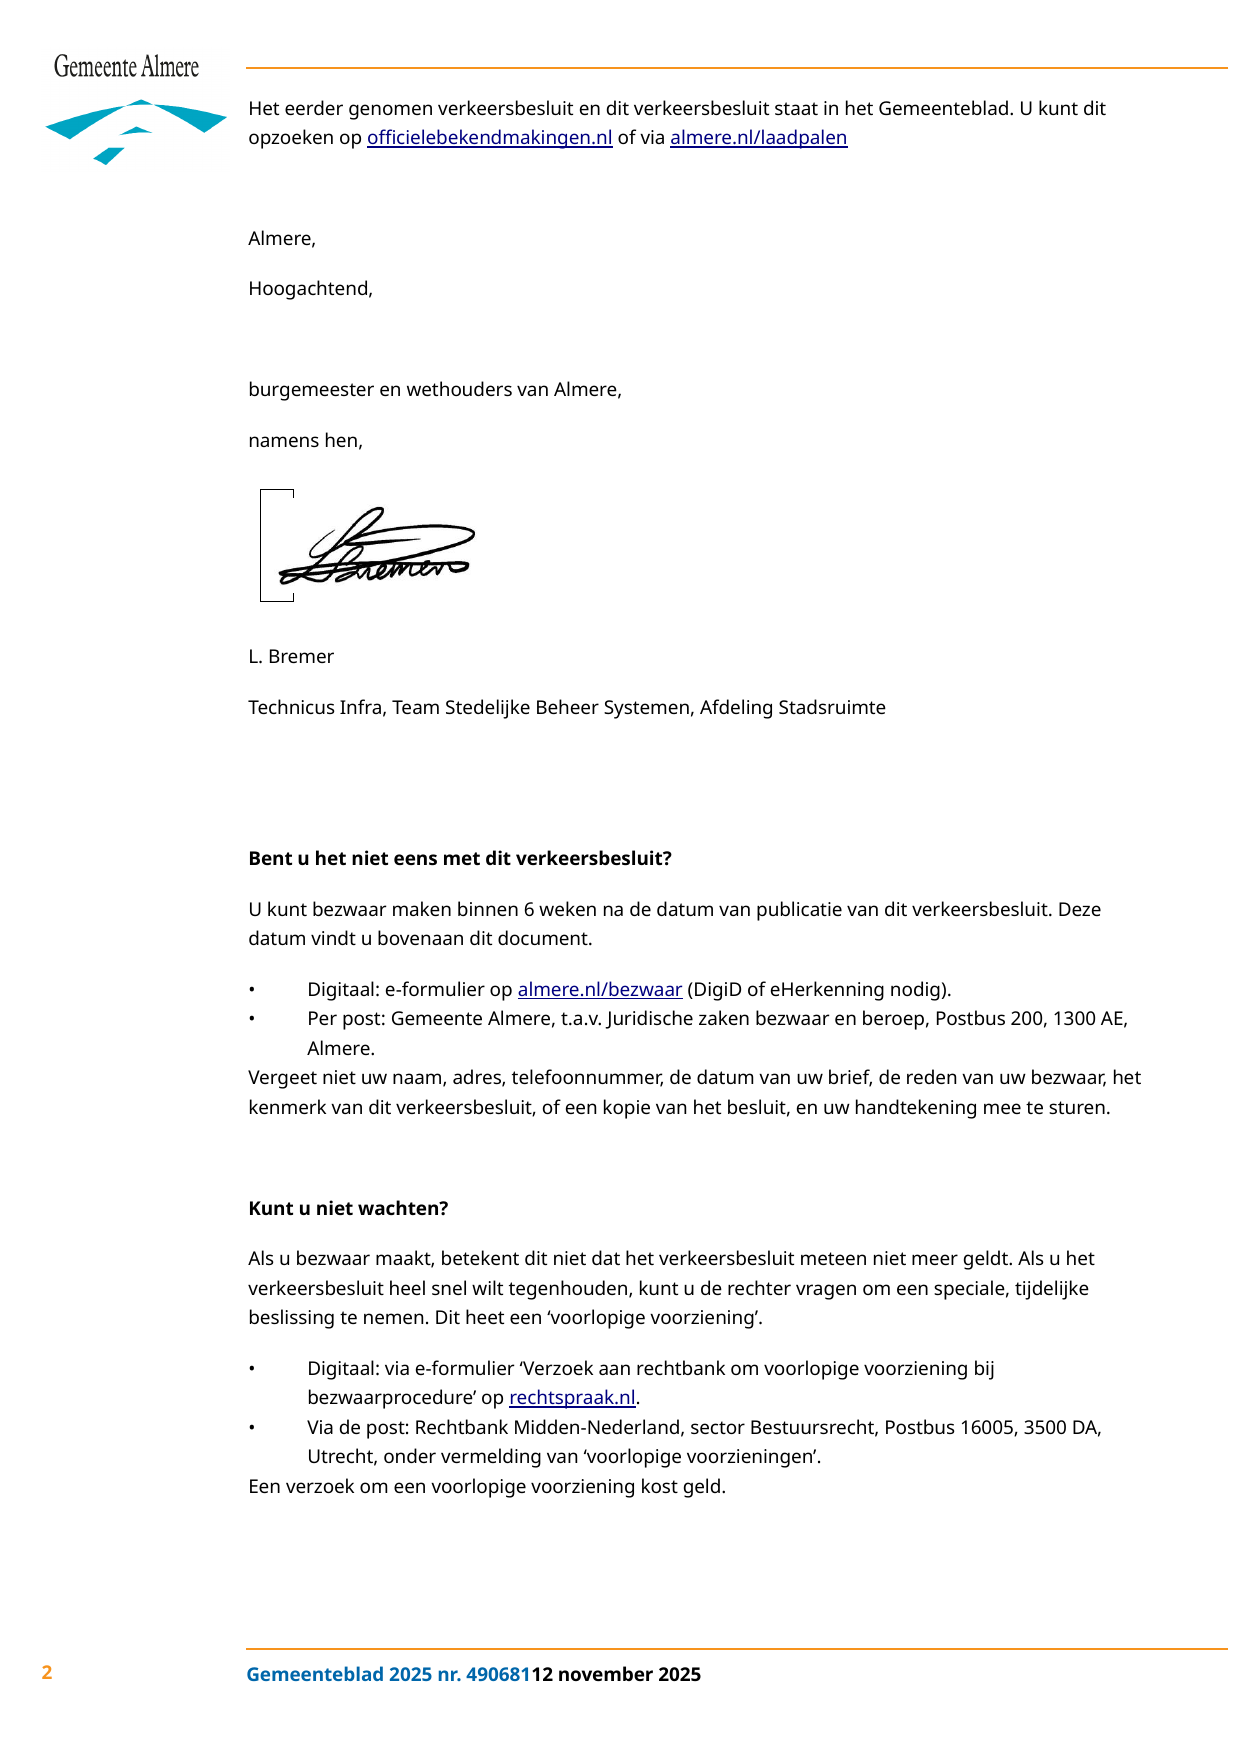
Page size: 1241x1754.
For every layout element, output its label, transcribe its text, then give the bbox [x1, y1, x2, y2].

text L. Bremer [248, 644, 1152, 669]
text Vergeet niet uw naam, adres, telefoonnummer, de datum van uw brief, de reden van uw bezwaar, het kenmerk van dit verkeersbesluit, of een kopie van het besluit, en uw handtekening mee te sturen. [248, 1064, 1152, 1120]
list Per post: Gemeente Almere, t.a.v. Juridische zaken bezwaar en beroep, Postbus 200, 1300 AE, Almere. [248, 1005, 1152, 1061]
picture [268, 498, 488, 593]
text Bent u het niet eens met dit verkeersbesluit? [248, 845, 1152, 871]
list Via de post: Rechtbank Midden-Nederland, sector Bestuursrecht, Postbus 16005, 3500 DA, Utrecht, onder vermelding van ‘voorlopige voorzieningen’. [248, 1414, 1152, 1469]
text Een verzoek om een voorlopige voorziening kost geld. [248, 1473, 1152, 1499]
text U kunt bezwaar maken binnen 6 weken na de datum van publicatie van dit verkeersbesluit. Deze datum vindt u bovenaan dit document. [248, 896, 1152, 951]
text Hoogachtend, [248, 276, 1152, 301]
text Technicus Infra, Team Stedelijke Beheer Systemen, Afdeling Stadsruimte [248, 694, 1152, 720]
list Digitaal: via e-formulier ‘Verzoek aan rechtbank om voorlopige voorziening bij bezwaarprocedure’ op rechtspraak.nl. [248, 1355, 1152, 1410]
picture [41, 47, 231, 172]
text namens hen, [248, 427, 1152, 453]
text Kunt u niet wachten? [248, 1195, 1152, 1221]
text Als u bezwaar maakt, betekent dit niet dat het verkeersbesluit meteen niet meer geldt. Als u het verkeersbesluit heel snel wilt tegenhouden, kunt u de rechter vragen om een speciale, tijdelijke beslissing te nemen. Dit heet een ‘voorlopige voorziening’. [248, 1245, 1152, 1330]
text burgemeester en wethouders van Almere, [248, 376, 1152, 402]
text Almere, [248, 225, 1152, 251]
text Het eerder genomen verkeersbesluit en dit verkeersbesluit staat in het Gemeenteblad. U kunt dit opzoeken op officielebekendmakingen.nl of via almere.nl/laadpalen [248, 95, 1152, 150]
list Digitaal: e-formulier op almere.nl/bezwaar (DigiD of eHerkenning nodig). [248, 976, 1152, 1002]
